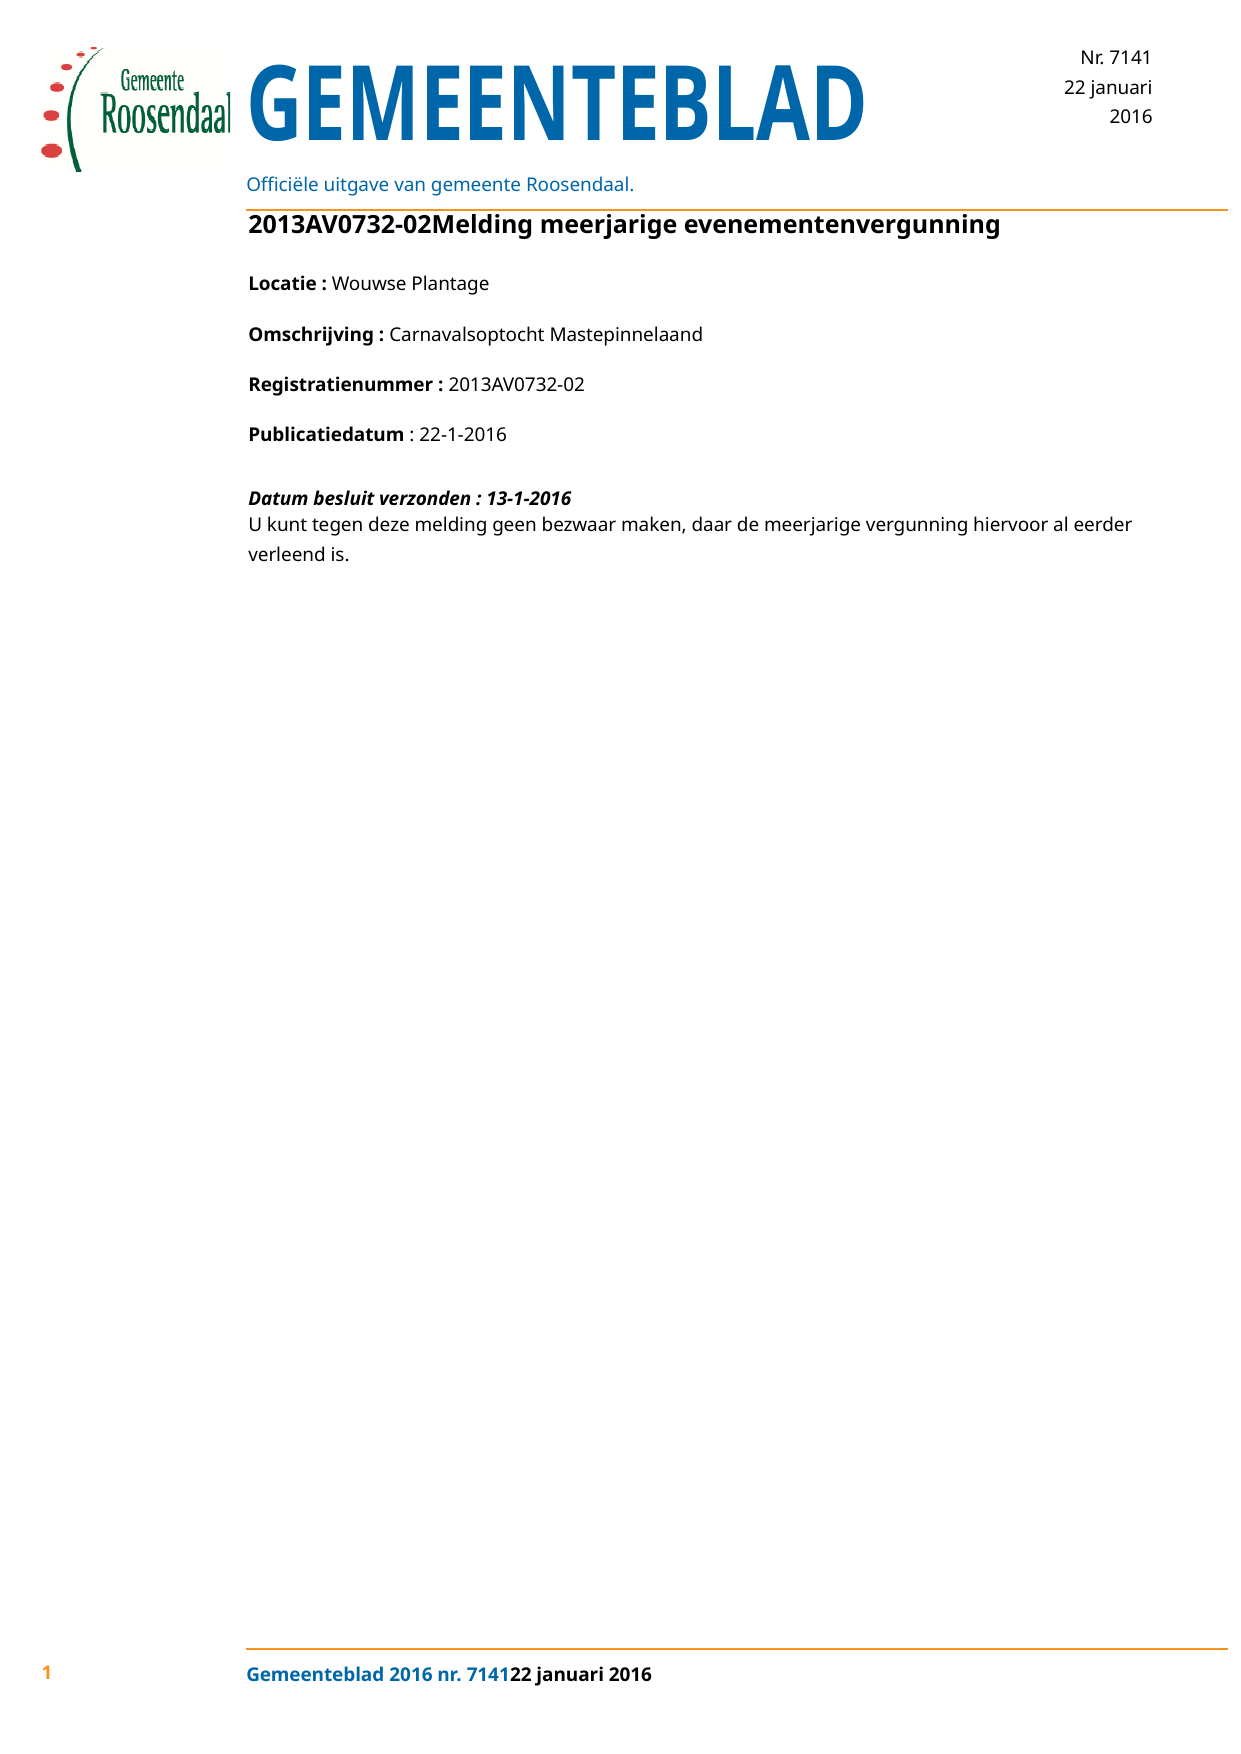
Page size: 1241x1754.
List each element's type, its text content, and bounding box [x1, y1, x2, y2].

text Locatie : Wouwse Plantage [248, 270, 1152, 296]
text Publicatiedatum : 22-1-2016 [248, 422, 1152, 447]
text 2013AV0732-02Melding meerjarige evenementenvergunning [248, 211, 1152, 241]
text Registratienummer : 2013AV0732-02 [248, 371, 1152, 397]
picture [41, 47, 231, 172]
text Omschrijving : Carnavalsoptocht Mastepinnelaand [248, 321, 1152, 346]
text U kunt tegen deze melding geen bezwaar maken, daar de meerjarige vergunning hiervoor al eerder verleend is. [248, 511, 1152, 567]
text Datum besluit verzonden : 13-1-2016 [248, 486, 1152, 511]
